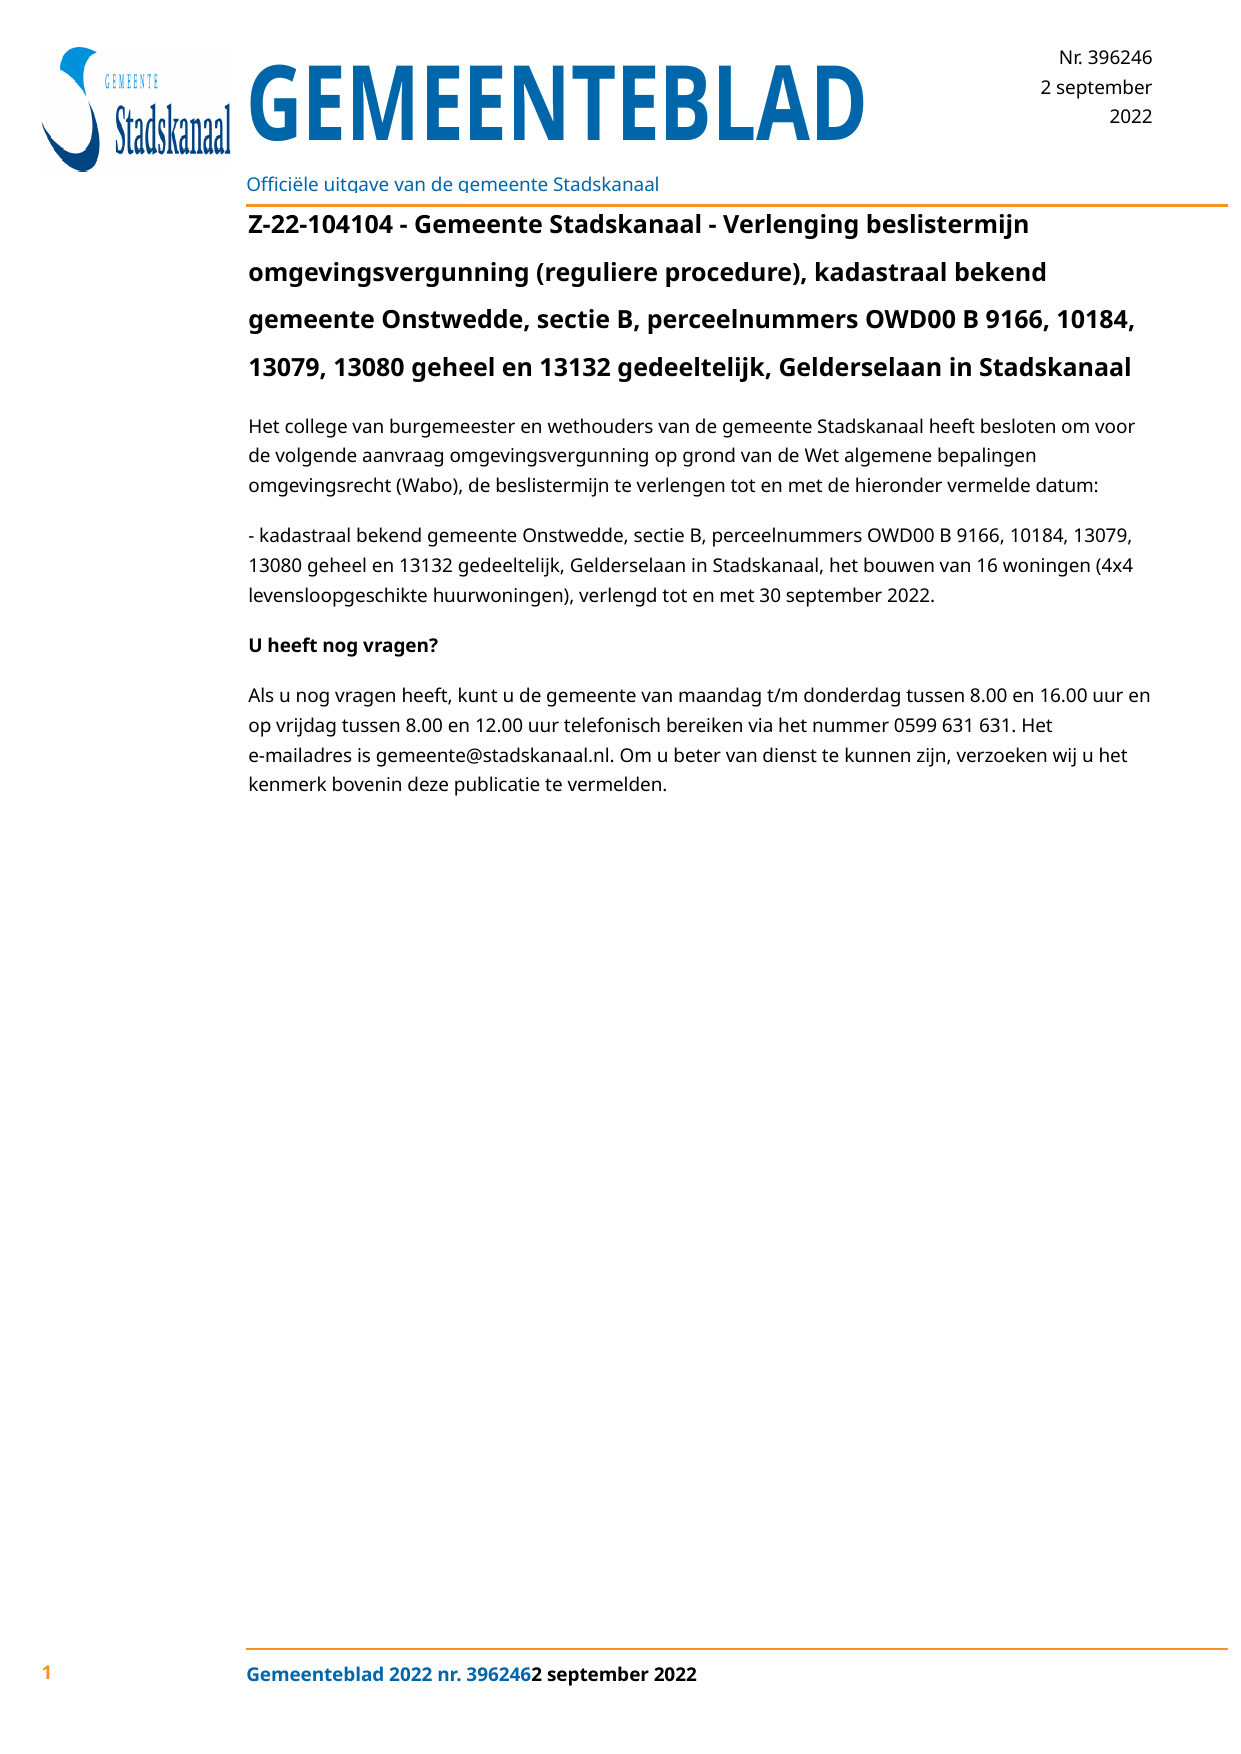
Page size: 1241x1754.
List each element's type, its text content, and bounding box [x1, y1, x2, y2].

text U heeft nog vragen? [248, 632, 1152, 658]
text Als u nog vragen heeft, kunt u de gemeente van maandag t/m donderdag tussen 8.00 en 16.00 uur en op vrijdag tussen 8.00 en 12.00 uur telefonisch bereiken via het nummer 0599 631 631. Het e‑mailadres is gemeente@stadskanaal.nl. Om u beter van dienst te kunnen zijn, verzoeken wij u het kenmerk bovenin deze publicatie te vermelden. [248, 683, 1152, 797]
text Z-22-104104 - Gemeente Stadskanaal - Verlenging beslistermijn omgevingsvergunning (reguliere procedure), kadastraal bekend gemeente Onstwedde, sectie B, perceelnummers OWD00 B 9166, 10184, 13079, 13080 geheel en 13132 gedeeltelijk, Gelderselaan in Stadskanaal [248, 207, 1152, 384]
text Het college van burgemeester en wethouders van de gemeente Stadskanaal heeft besloten om voor de volgende aanvraag omgevingsvergunning op grond van de Wet algemene bepalingen omgevingsrecht (Wabo), de beslistermijn te verlengen tot en met de hieronder vermelde datum: [248, 413, 1152, 498]
text - kadastraal bekend gemeente Onstwedde, sectie B, perceelnummers OWD00 B 9166, 10184, 13079, 13080 geheel en 13132 gedeeltelijk, Gelderselaan in Stadskanaal, het bouwen van 16 woningen (4x4 levensloopgeschikte huurwoningen), verlengd tot en met 30 september 2022. [248, 523, 1152, 608]
picture [41, 47, 231, 172]
